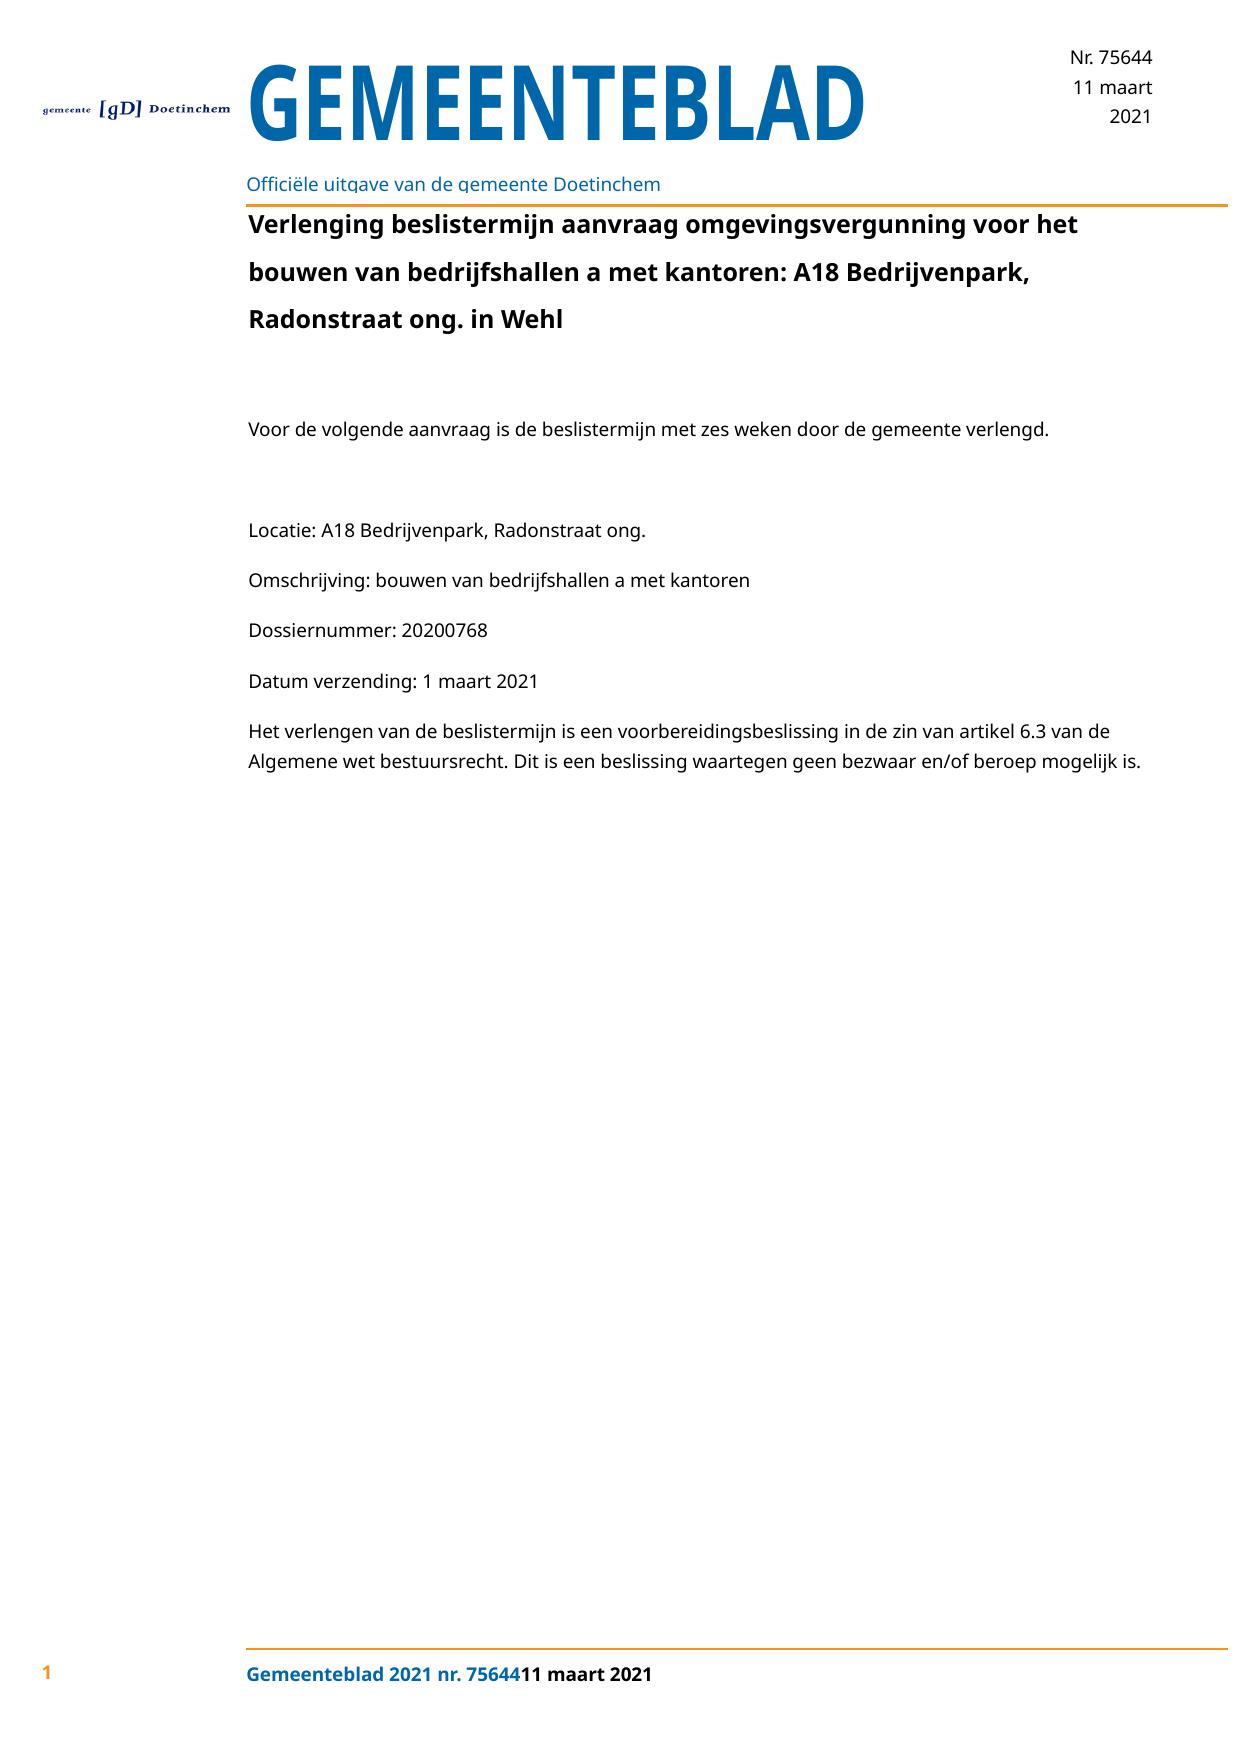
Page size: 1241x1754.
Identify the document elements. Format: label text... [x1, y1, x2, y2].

text Datum verzending: 1 maart 2021 [248, 668, 1152, 694]
text Voor de volgende aanvraag is de beslistermijn met zes weken door de gemeente verlengd. [248, 416, 1152, 442]
text Het verlengen van de beslistermijn is een voorbereidingsbeslissing in de zin van artikel 6.3 van de Algemene wet bestuursrecht. Dit is een beslissing waartegen geen bezwaar en/of beroep mogelijk is. [248, 718, 1152, 774]
text Verlenging beslistermijn aanvraag omgevingsvergunning voor het bouwen van bedrijfshallen a met kantoren: A18 Bedrijvenpark, Radonstraat ong. in Wehl [248, 207, 1152, 336]
text Dossiernummer: 20200768 [248, 618, 1152, 643]
text Omschrijving: bouwen van bedrijfshallen a met kantoren [248, 567, 1152, 593]
text Locatie: A18 Bedrijvenpark, Radonstraat ong. [248, 517, 1152, 542]
picture [41, 47, 231, 172]
